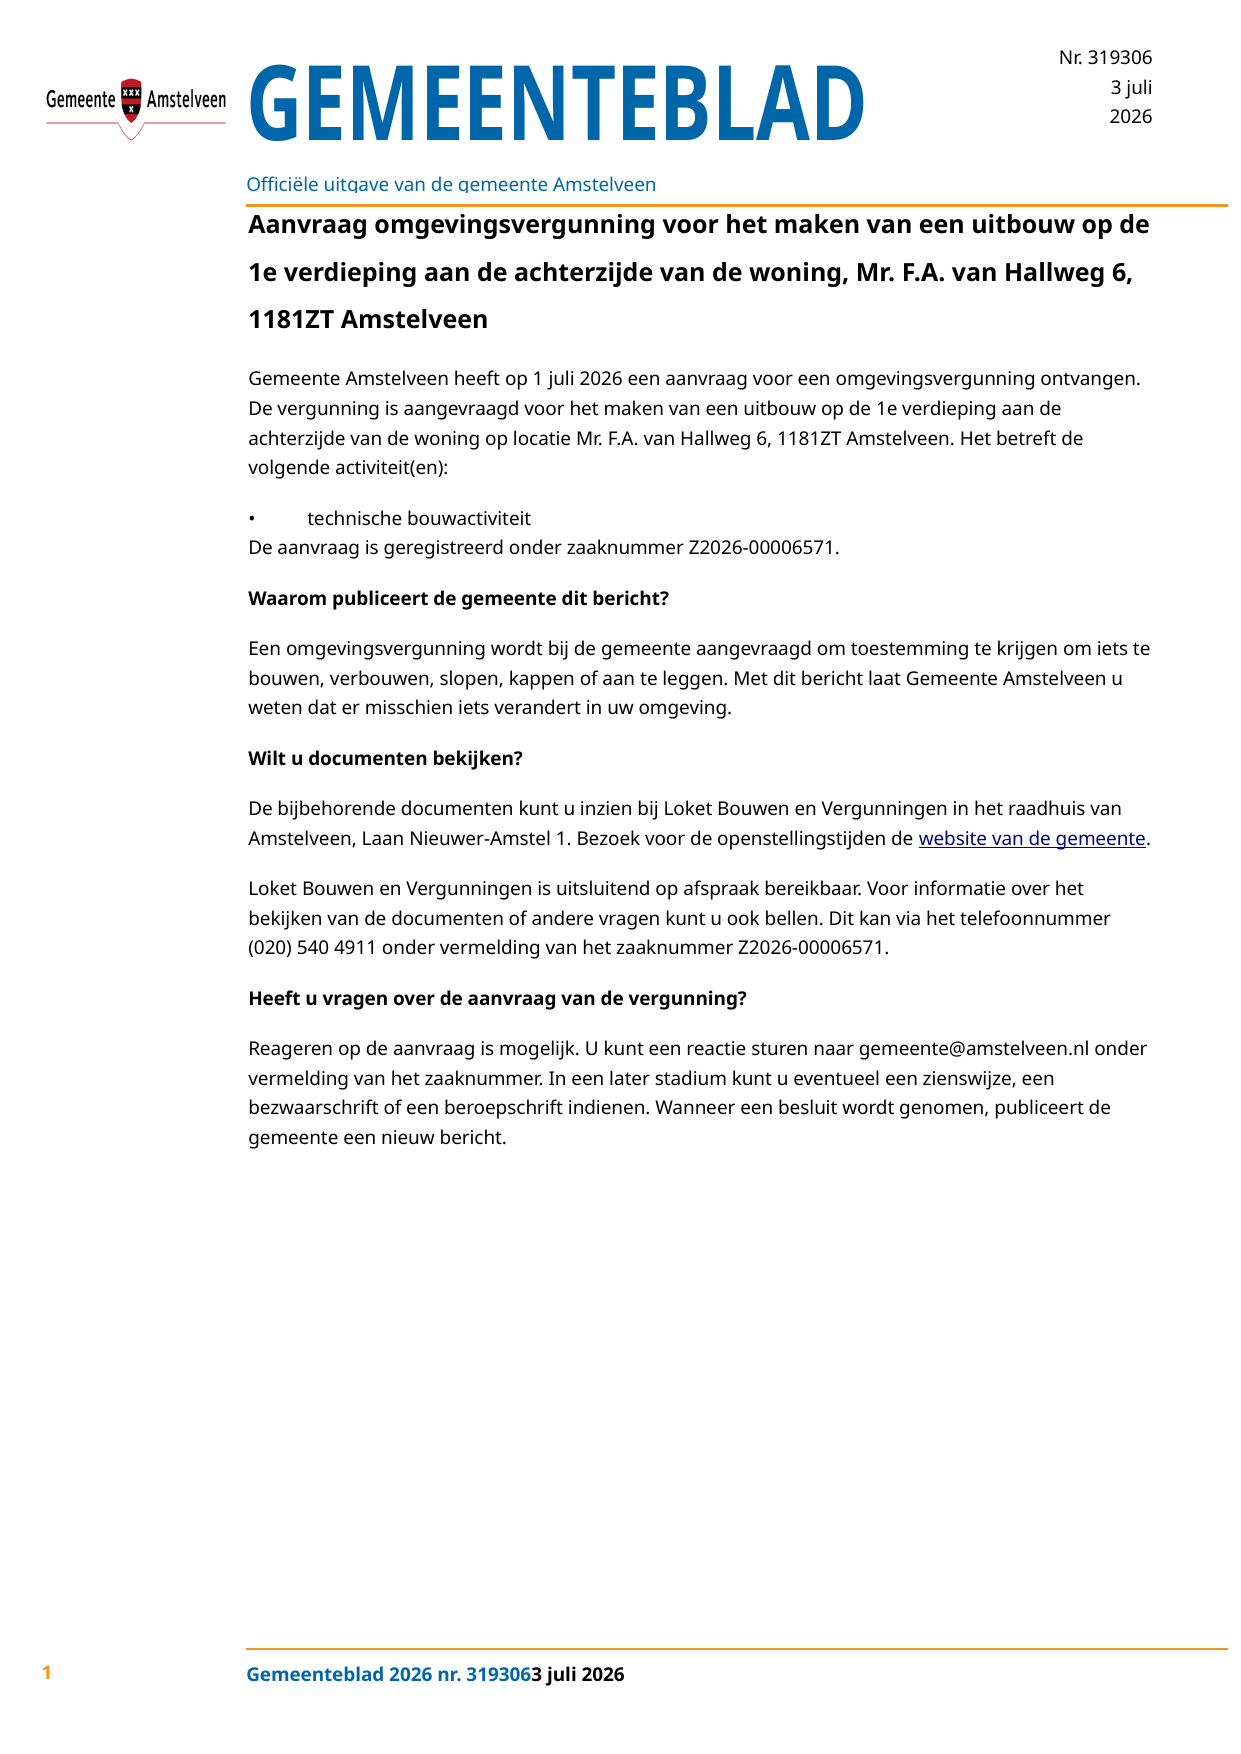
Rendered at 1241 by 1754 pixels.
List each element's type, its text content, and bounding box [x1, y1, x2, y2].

text Een omgevingsvergunning wordt bij de gemeente aangevraagd om toestemming te krijgen om iets te bouwen, verbouwen, slopen, kappen of aan te leggen. Met dit bericht laat Gemeente Amstelveen u weten dat er misschien iets verandert in uw omgeving. [248, 635, 1152, 720]
text De bijbehorende documenten kunt u inzien bij Loket Bouwen en Vergunningen in het raadhuis van Amstelveen, Laan Nieuwer-Amstel 1. Bezoek voor de openstellingstijden de website van de gemeente. [248, 795, 1152, 850]
text Heeft u vragen over de aanvraag van de vergunning? [248, 985, 1152, 1010]
text De aanvraag is geregistreerd onder zaaknummer Z2026-00006571. [248, 534, 1152, 560]
text Wilt u documenten bekijken? [248, 745, 1152, 770]
list technische bouwactiviteit [248, 505, 1152, 530]
text Loket Bouwen en Vergunningen is uitsluitend op afspraak bereikbaar. Voor informatie over het bekijken van de documenten of andere vragen kunt u ook bellen. Dit kan via het telefoonnummer (020) 540 4911 onder vermelding van het zaaknummer Z2026-00006571. [248, 875, 1152, 960]
text Reageren op de aanvraag is mogelijk. U kunt een reactie sturen naar gemeente@amstelveen.nl onder vermelding van het zaaknummer. In een later stadium kunt u eventueel een zienswijze, een bezwaarschrift of een beroepschrift indienen. Wanneer een besluit wordt genomen, publiceert de gemeente een nieuw bericht. [248, 1035, 1152, 1149]
text Waarom publiceert de gemeente dit bericht? [248, 585, 1152, 610]
text Gemeente Amstelveen heeft op 1 juli 2026 een aanvraag voor een omgevingsvergunning ontvangen. De vergunning is aangevraagd voor het maken van een uitbouw op de 1e verdieping aan de achterzijde van de woning op locatie Mr. F.A. van Hallweg 6, 1181ZT Amstelveen. Het betreft de volgende activiteit(en): [248, 366, 1152, 480]
picture [41, 47, 231, 172]
text Aanvraag omgevingsvergunning voor het maken van een uitbouw op de 1e verdieping aan de achterzijde van de woning, Mr. F.A. van Hallweg 6, 1181ZT Amstelveen [248, 207, 1152, 336]
